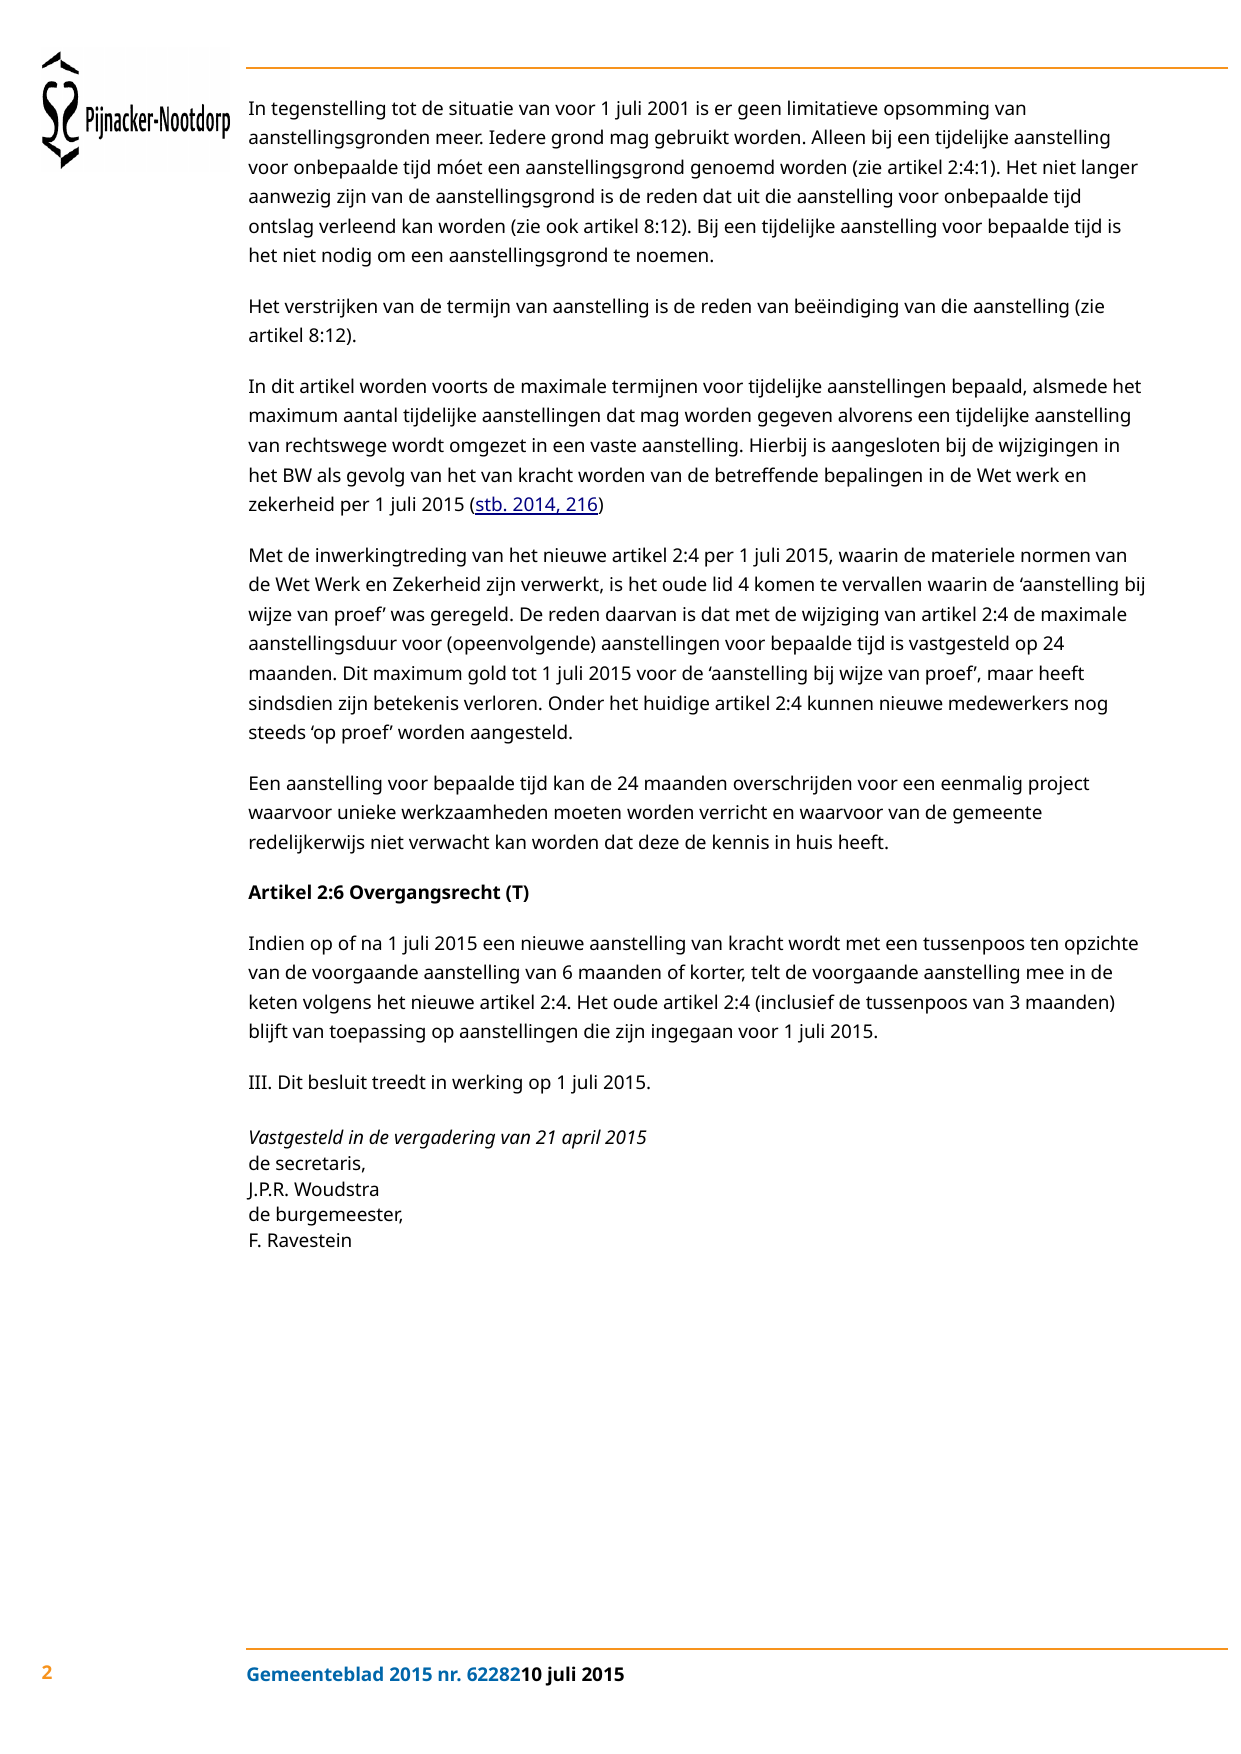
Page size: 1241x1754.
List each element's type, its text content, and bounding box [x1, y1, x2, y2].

text F. Ravestein [248, 1227, 1152, 1253]
text Artikel 2:6 Overgangsrecht (T) [248, 879, 1152, 905]
text de burgemeester, [248, 1201, 1152, 1227]
text In dit artikel worden voorts de maximale termijnen voor tijdelijke aanstellingen bepaald, alsmede het maximum aantal tijdelijke aanstellingen dat mag worden gegeven alvorens een tijdelijke aanstelling van rechtswege wordt omgezet in een vaste aanstelling. Hierbij is aangesloten bij de wijzigingen in het BW als gevolg van het van kracht worden van de betreffende bepalingen in de Wet werk en zekerheid per 1 juli 2015 (stb. 2014, 216) [248, 373, 1152, 517]
text Indien op of na 1 juli 2015 een nieuwe aanstelling van kracht wordt met een tussenpoos ten opzichte van de voorgaande aanstelling van 6 maanden of korter, telt de voorgaande aanstelling mee in de keten volgens het nieuwe artikel 2:4. Het oude artikel 2:4 (inclusief de tussenpoos van 3 maanden) blijft van toepassing op aanstellingen die zijn ingegaan voor 1 juli 2015. [248, 930, 1152, 1044]
text Met de inwerkingtreding van het nieuwe artikel 2:4 per 1 juli 2015, waarin de materiele normen van de Wet Werk en Zekerheid zijn verwerkt, is het oude lid 4 komen te vervallen waarin de ‘aanstelling bij wijze van proef’ was geregeld. De reden daarvan is dat met de wijziging van artikel 2:4 de maximale aanstellingsduur voor (opeenvolgende) aanstellingen voor bepaalde tijd is vastgesteld op 24 maanden. Dit maximum gold tot 1 juli 2015 voor de ‘aanstelling bij wijze van proef’, maar heeft sindsdien zijn betekenis verloren. Onder het huidige artikel 2:4 kunnen nieuwe medewerkers nog steeds ‘op proef’ worden aangesteld. [248, 542, 1152, 745]
text III. Dit besluit treedt in werking op 1 juli 2015. [248, 1069, 1152, 1095]
text In tegenstelling tot de situatie van voor 1 juli 2001 is er geen limitatieve opsomming van aanstellingsgronden meer. Iedere grond mag gebruikt worden. Alleen bij een tijdelijke aanstelling voor onbepaalde tijd móet een aanstellingsgrond genoemd worden (zie artikel 2:4:1). Het niet langer aanwezig zijn van de aanstellingsgrond is de reden dat uit die aanstelling voor onbepaalde tijd ontslag verleend kan worden (zie ook artikel 8:12). Bij een tijdelijke aanstelling voor bepaalde tijd is het niet nodig om een aanstellingsgrond te noemen. [248, 95, 1152, 268]
text Het verstrijken van de termijn van aanstelling is de reden van beëindiging van die aanstelling (zie artikel 8:12). [248, 293, 1152, 348]
text J.P.R. Woudstra [248, 1176, 1152, 1201]
text Een aanstelling voor bepaalde tijd kan de 24 maanden overschrijden voor een eenmalig project waarvoor unieke werkzaamheden moeten worden verricht en waarvoor van de gemeente redelijkerwijs niet verwacht kan worden dat deze de kennis in huis heeft. [248, 770, 1152, 855]
text de secretaris, [248, 1150, 1152, 1176]
text Vastgesteld in de vergadering van 21 april 2015 [248, 1124, 1152, 1150]
picture [41, 47, 231, 172]
